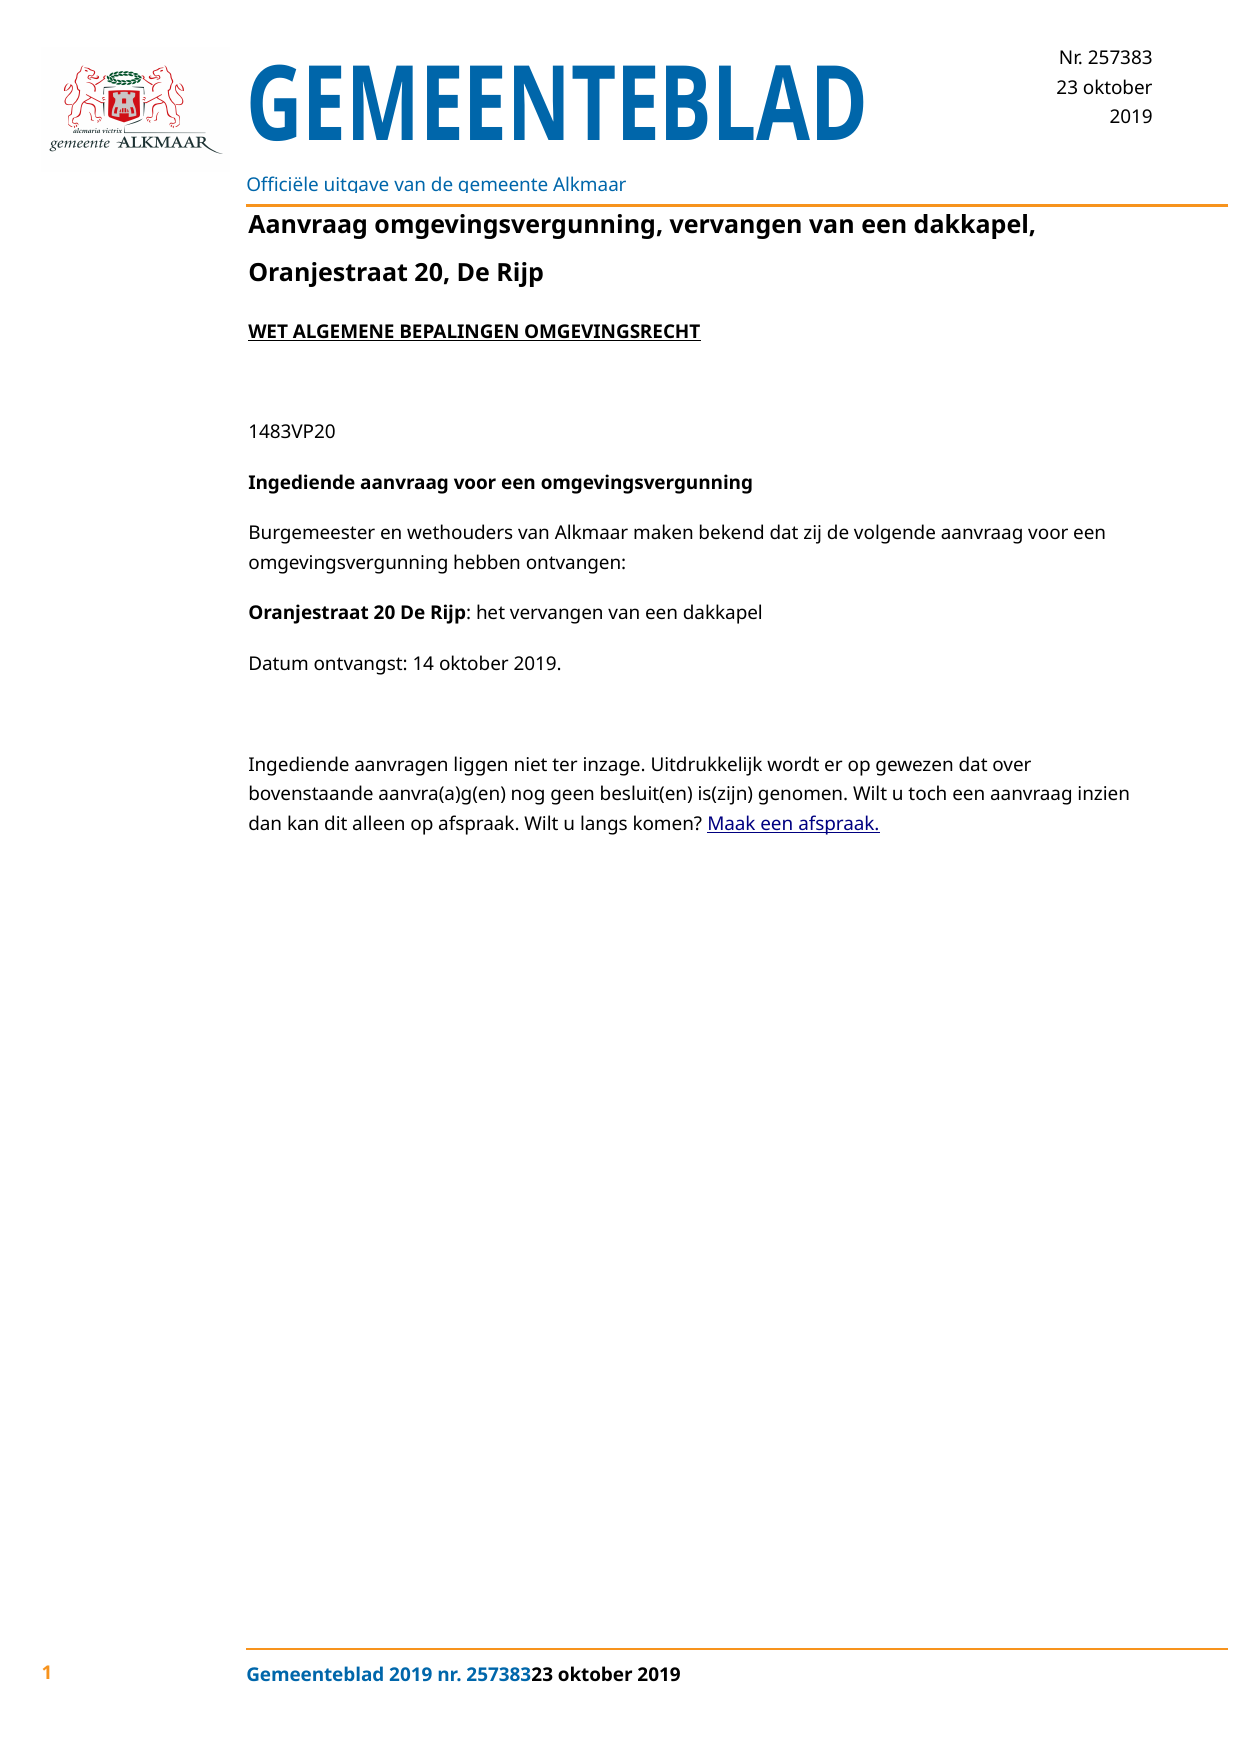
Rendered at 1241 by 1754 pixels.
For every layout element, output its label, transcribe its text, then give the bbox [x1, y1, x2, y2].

text Ingediende aanvragen liggen niet ter inzage. Uitdrukkelijk wordt er op gewezen dat over bovenstaande aanvra(a)g(en) nog geen besluit(en) is(zijn) genomen. Wilt u toch een aanvraag inzien dan kan dit alleen op afspraak. Wilt u langs komen? Maak een afspraak. [248, 751, 1152, 836]
text Aanvraag omgevingsvergunning, vervangen van een dakkapel, Oranjestraat 20, De Rijp [248, 207, 1152, 288]
text Burgemeester en wethouders van Alkmaar maken bekend dat zij de volgende aanvraag voor een omgevingsvergunning hebben ontvangen: [248, 519, 1152, 575]
text WET ALGEMENE BEPALINGEN OMGEVINGSRECHT [248, 318, 1152, 344]
text Oranjestraat 20 De Rijp: het vervangen van een dakkapel [248, 599, 1152, 625]
text Ingediende aanvraag voor een omgevingsvergunning [248, 469, 1152, 495]
text 1483VP20 [248, 419, 1152, 444]
picture [41, 47, 231, 172]
text Datum ontvangst: 14 oktober 2019. [248, 650, 1152, 676]
